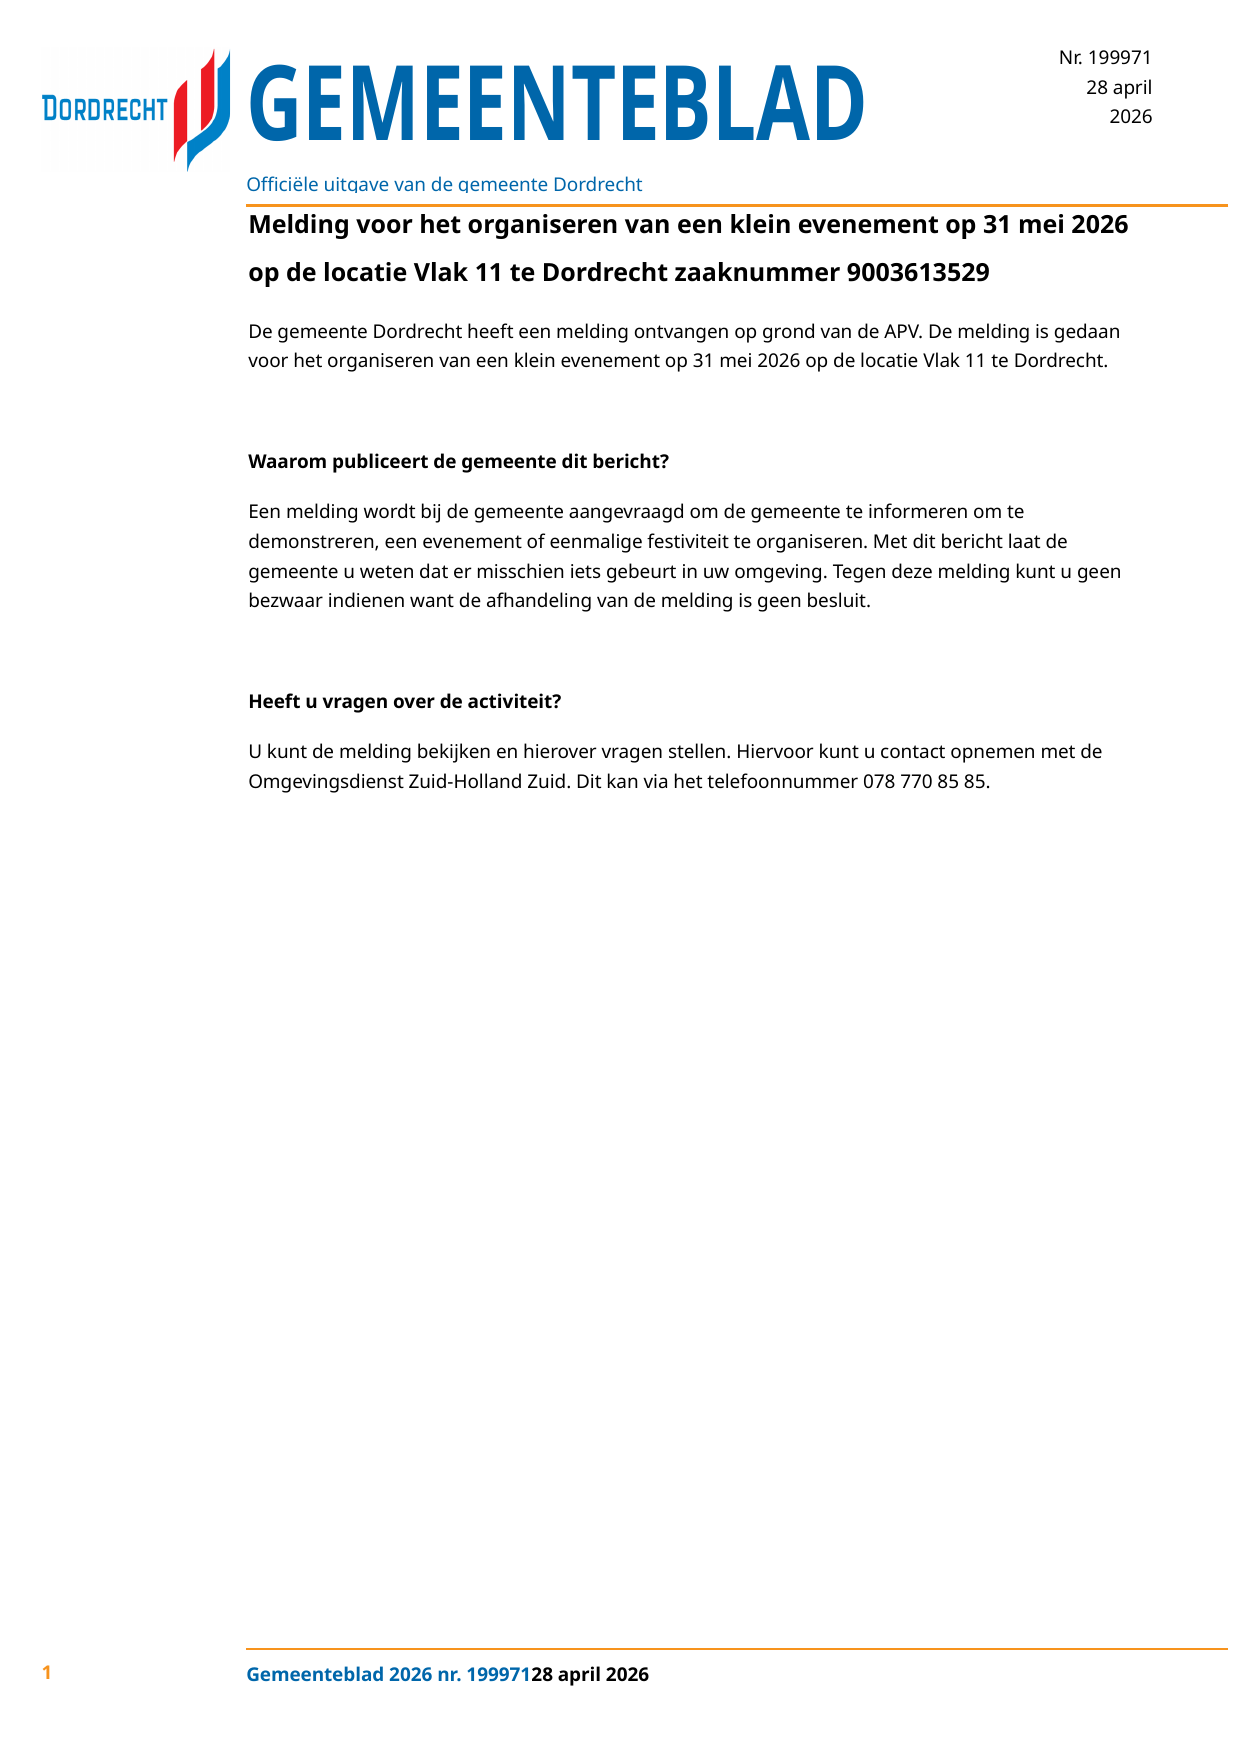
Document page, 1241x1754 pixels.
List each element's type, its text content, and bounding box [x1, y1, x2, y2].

text Waarom publiceert de gemeente dit bericht? [248, 448, 1152, 474]
text Een melding wordt bij de gemeente aangevraagd om de gemeente te informeren om te demonstreren, een evenement of eenmalige festiviteit te organiseren. Met dit bericht laat de gemeente u weten dat er misschien iets gebeurt in uw omgeving. Tegen deze melding kunt u geen bezwaar indienen want de afhandeling van de melding is geen besluit. [248, 499, 1152, 613]
picture [41, 47, 231, 172]
text Melding voor het organiseren van een klein evenement op 31 mei 2026 op de locatie Vlak 11 te Dordrecht zaaknummer 9003613529 [248, 207, 1152, 288]
text Heeft u vragen over de activiteit? [248, 688, 1152, 714]
text U kunt de melding bekijken en hierover vragen stellen. Hiervoor kunt u contact opnemen met de Omgevingsdienst Zuid-Holland Zuid. Dit kan via het telefoonnummer 078 770 85 85. [248, 739, 1152, 794]
text De gemeente Dordrecht heeft een melding ontvangen op grond van de APV. De melding is gedaan voor het organiseren van een klein evenement op 31 mei 2026 op de locatie Vlak 11 te Dordrecht. [248, 318, 1152, 373]
